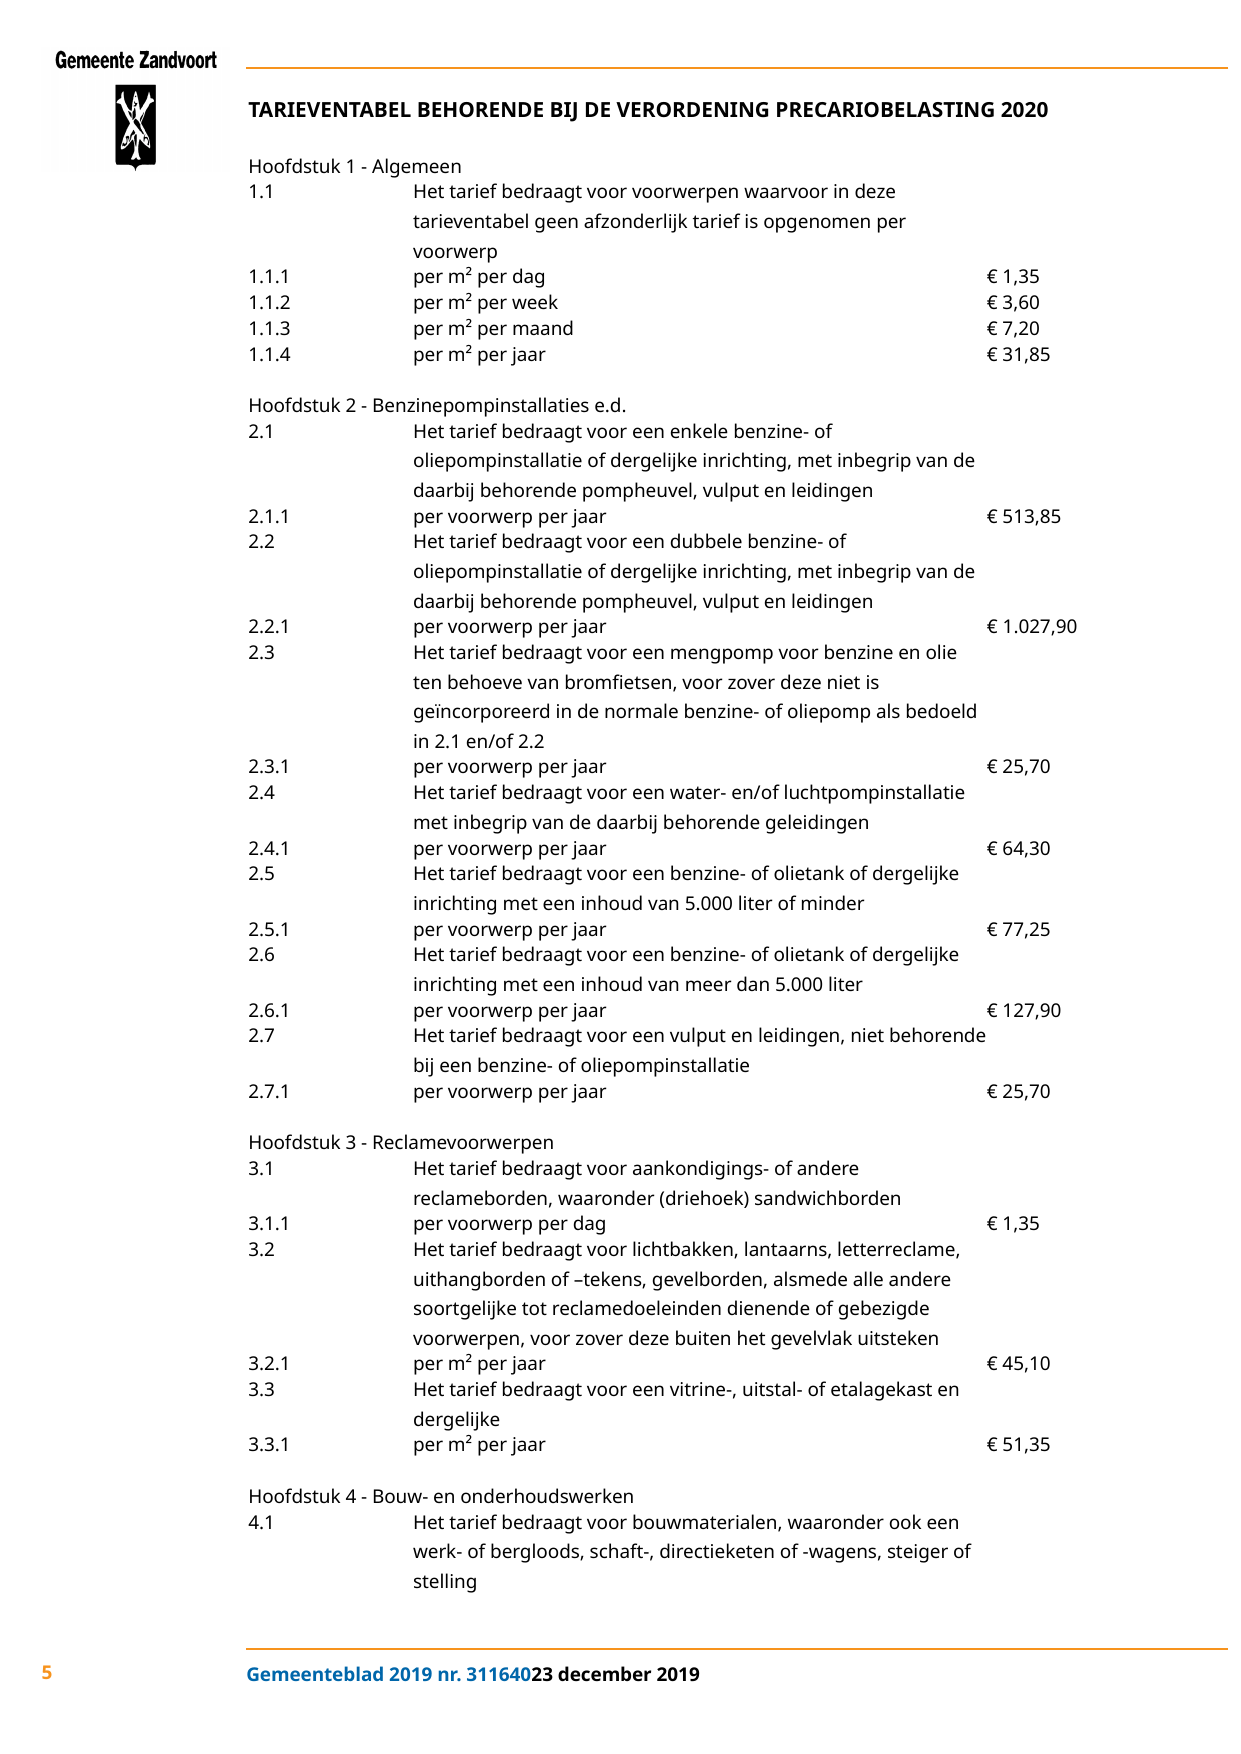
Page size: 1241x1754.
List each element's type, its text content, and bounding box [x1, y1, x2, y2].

table_cell 3.2 [248, 1236, 413, 1351]
table_cell 4.1 [248, 1509, 413, 1594]
table_cell € 513,85 [987, 503, 1152, 529]
table_cell per voorwerp per jaar [413, 916, 987, 942]
table_cell per voorwerp per jaar [413, 1078, 987, 1104]
table_cell per m² per jaar [413, 341, 987, 367]
table_cell per voorwerp per jaar [413, 754, 987, 779]
table_cell € 45,10 [987, 1351, 1152, 1376]
table_cell per m² per jaar [413, 1351, 987, 1376]
table_cell per voorwerp per jaar [413, 614, 987, 639]
table_cell [987, 179, 1152, 264]
table_cell [248, 1458, 413, 1483]
table_cell [987, 1509, 1152, 1594]
table_cell Het tarief bedraagt voor een vulput en leidingen, niet behorende bij een benzine- of oliepompinstallatie [413, 1023, 987, 1078]
table_cell 1.1.3 [248, 315, 413, 341]
table_cell 3.2.1 [248, 1351, 413, 1376]
table_cell 2.2 [248, 529, 413, 613]
table_cell [987, 780, 1152, 835]
table_cell [987, 942, 1152, 997]
table_cell € 25,70 [987, 1078, 1152, 1104]
table_cell 1.1 [248, 179, 413, 264]
table_cell per m² per week [413, 289, 987, 315]
table_cell € 7,20 [987, 315, 1152, 341]
table_cell [987, 1458, 1152, 1483]
table_cell 2.5.1 [248, 916, 413, 942]
table_cell per voorwerp per jaar [413, 503, 987, 529]
table_cell 1.1.4 [248, 341, 413, 367]
table_cell 3.1 [248, 1155, 413, 1210]
table_cell [413, 1104, 987, 1129]
table_cell [987, 529, 1152, 613]
table_cell Hoofdstuk 2 - Benzinepompinstallaties e.d. [248, 392, 987, 418]
table_cell Hoofdstuk 4 - Bouw- en onderhoudswerken [248, 1483, 987, 1509]
table_cell Het tarief bedraagt voor een benzine- of olietank of dergelijke inrichting met een inhoud van meer dan 5.000 liter [413, 942, 987, 997]
table_cell per m² per jaar [413, 1432, 987, 1457]
table_cell Het tarief bedraagt voor een water- en/of luchtpompinstallatie met inbegrip van de daarbij behorende geleidingen [413, 780, 987, 835]
table_cell [987, 1129, 1152, 1155]
table_cell 3.3.1 [248, 1432, 413, 1457]
table_cell per voorwerp per jaar [413, 835, 987, 861]
table_cell per m² per dag [413, 264, 987, 289]
table_cell € 1,35 [987, 1210, 1152, 1236]
table_cell 2.2.1 [248, 614, 413, 639]
table_cell per voorwerp per dag [413, 1210, 987, 1236]
table_cell € 25,70 [987, 754, 1152, 779]
table_cell € 1,35 [987, 264, 1152, 289]
table_cell 2.4.1 [248, 835, 413, 861]
table_header [987, 153, 1152, 179]
table_cell 2.7 [248, 1023, 413, 1078]
table_cell 2.3.1 [248, 754, 413, 779]
table_cell [987, 367, 1152, 392]
table_cell 1.1.1 [248, 264, 413, 289]
table_cell [987, 1236, 1152, 1351]
table_cell € 31,85 [987, 341, 1152, 367]
table_cell 2.4 [248, 780, 413, 835]
table_cell Hoofdstuk 3 - Reclamevoorwerpen [248, 1129, 987, 1155]
table_cell 2.6.1 [248, 997, 413, 1023]
table_cell € 77,25 [987, 916, 1152, 942]
table_cell € 64,30 [987, 835, 1152, 861]
table_cell 2.5 [248, 861, 413, 916]
table_cell per voorwerp per jaar [413, 997, 987, 1023]
table_cell Het tarief bedraagt voor aankondigings- of andere reclameborden, waaronder (driehoek) sandwichborden [413, 1155, 987, 1210]
table_cell Het tarief bedraagt voor lichtbakken, lantaarns, letterreclame, uithangborden of –tekens, gevelborden, alsmede alle andere soortgelijke tot reclamedoeleinden dienende of gebezigde voorwerpen, voor zover deze buiten het gevelvlak uitsteken [413, 1236, 987, 1351]
table_cell 2.1 [248, 418, 413, 503]
table_cell 2.1.1 [248, 503, 413, 529]
table_cell Het tarief bedraagt voor voorwerpen waarvoor in deze tarieventabel geen afzonderlijk tarief is opgenomen per voorwerp [413, 179, 987, 264]
table_cell [248, 367, 413, 392]
table_cell [987, 1376, 1152, 1432]
table_cell € 127,90 [987, 997, 1152, 1023]
table_cell 2.6 [248, 942, 413, 997]
table_cell € 1.027,90 [987, 614, 1152, 639]
table_cell [987, 861, 1152, 916]
table_cell [987, 1483, 1152, 1509]
table_cell € 51,35 [987, 1432, 1152, 1457]
table_cell [413, 1458, 987, 1483]
table_cell 1.1.2 [248, 289, 413, 315]
table_cell Het tarief bedraagt voor een enkele benzine- of oliepompinstallatie of dergelijke inrichting, met inbegrip van de daarbij behorende pompheuvel, vulput en leidingen [413, 418, 987, 503]
table_cell [987, 418, 1152, 503]
table_cell [987, 639, 1152, 754]
table_cell [987, 1155, 1152, 1210]
table_cell 3.3 [248, 1376, 413, 1432]
table_cell Het tarief bedraagt voor een vitrine-, uitstal- of etalagekast en dergelijke [413, 1376, 987, 1432]
table_cell 3.1.1 [248, 1210, 413, 1236]
table_cell Het tarief bedraagt voor een mengpomp voor benzine en olie ten behoeve van bromfietsen, voor zover deze niet is geïncorporeerd in de normale benzine- of oliepomp als bedoeld in 2.1 en/of 2.2 [413, 639, 987, 754]
table_cell Het tarief bedraagt voor bouwmaterialen, waaronder ook een werk- of bergloods, schaft-, directieketen of -wagens, steiger of stelling [413, 1509, 987, 1594]
table_header Hoofdstuk 1 - Algemeen [248, 153, 987, 179]
table_cell [413, 367, 987, 392]
table_cell per m² per maand [413, 315, 987, 341]
table_cell [987, 1023, 1152, 1078]
table_cell 2.3 [248, 639, 413, 754]
table_cell 2.7.1 [248, 1078, 413, 1104]
table_cell € 3,60 [987, 289, 1152, 315]
table_cell [987, 392, 1152, 418]
table_cell Het tarief bedraagt voor een benzine- of olietank of dergelijke inrichting met een inhoud van 5.000 liter of minder [413, 861, 987, 916]
table_cell Het tarief bedraagt voor een dubbele benzine- of oliepompinstallatie of dergelijke inrichting, met inbegrip van de daarbij behorende pompheuvel, vulput en leidingen [413, 529, 987, 613]
text TARIEVENTABEL BEHORENDE BIJ DE VERORDENING PRECARIOBELASTING 2020 [248, 95, 1152, 123]
table_cell [987, 1104, 1152, 1129]
table_cell [248, 1104, 413, 1129]
picture [41, 47, 231, 172]
